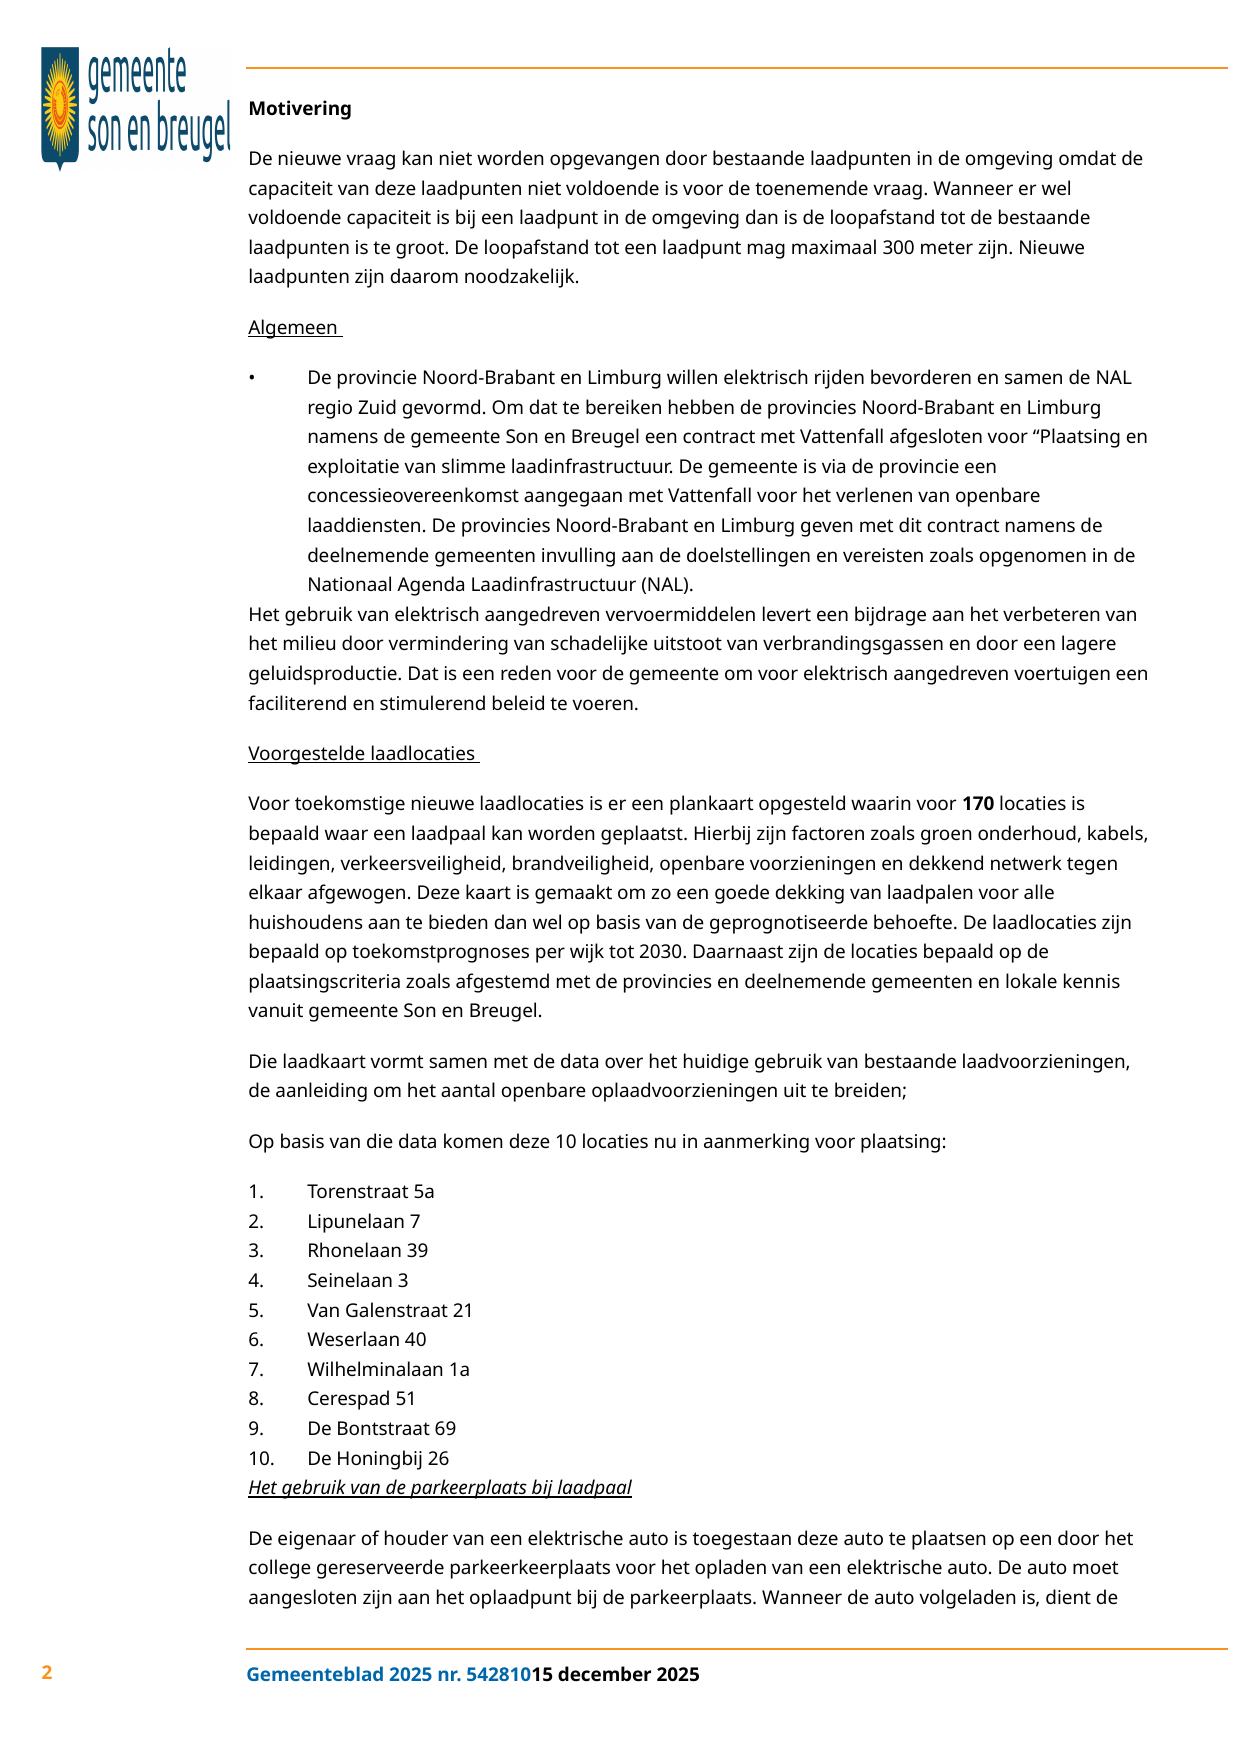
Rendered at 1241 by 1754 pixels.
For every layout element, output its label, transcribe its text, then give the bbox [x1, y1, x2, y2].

list Weserlaan 40 [248, 1326, 1152, 1352]
text De eigenaar of houder van een elektrische auto is toegestaan deze auto te plaatsen op een door het college gereserveerde parkeerkeerplaats voor het opladen van een elektrische auto. De auto moet aangesloten zijn aan het oplaadpunt bij de parkeerplaats. Wanneer de auto volgeladen is, dient de [248, 1525, 1152, 1610]
picture [41, 47, 231, 172]
text Algemeen [248, 314, 1152, 340]
list De Honingbij 26 [248, 1445, 1152, 1471]
text Voorgestelde laadlocaties [248, 740, 1152, 766]
text Het gebruik van elektrisch aangedreven vervoermiddelen levert een bijdrage aan het verbeteren van het milieu door vermindering van schadelijke uitstoot van verbrandingsgassen en door een lagere geluidsproductie. Dat is een reden voor de gemeente om voor elektrisch aangedreven voertuigen een faciliterend en stimulerend beleid te voeren. [248, 601, 1152, 716]
list Lipunelaan 7 [248, 1208, 1152, 1234]
text Op basis van die data komen deze 10 locaties nu in aanmerking voor plaatsing: [248, 1128, 1152, 1154]
list Rhonelaan 39 [248, 1238, 1152, 1263]
list De Bontstraat 69 [248, 1415, 1152, 1441]
text Het gebruik van de parkeerplaats bij laadpaal [248, 1474, 1152, 1500]
text De nieuwe vraag kan niet worden opgevangen door bestaande laadpunten in de omgeving omdat de capaciteit van deze laadpunten niet voldoende is voor de toenemende vraag. Wanneer er wel voldoende capaciteit is bij een laadpunt in de omgeving dan is de loopafstand tot de bestaande laadpunten is te groot. De loopafstand tot een laadpunt mag maximaal 300 meter zijn. Nieuwe laadpunten zijn daarom noodzakelijk. [248, 145, 1152, 289]
list De provincie Noord-Brabant en Limburg willen elektrisch rijden bevorderen en samen de NAL regio Zuid gevormd. Om dat te bereiken hebben de provincies Noord-Brabant en Limburg namens de gemeente Son en Breugel een contract met Vattenfall afgesloten voor “Plaatsing en exploitatie van slimme laadinfrastructuur. De gemeente is via de provincie een concessieovereenkomst aangegaan met Vattenfall voor het verlenen van openbare laaddiensten. De provincies Noord-Brabant en Limburg geven met dit contract namens de deelnemende gemeenten invulling aan de doelstellingen en vereisten zoals opgenomen in de Nationaal Agenda Laadinfrastructuur (NAL). [248, 364, 1152, 597]
list Cerespad 51 [248, 1386, 1152, 1411]
list Van Galenstraat 21 [248, 1297, 1152, 1323]
text Die laadkaart vormt samen met de data over het huidige gebruik van bestaande laadvoorzieningen, de aanleiding om het aantal openbare oplaadvoorzieningen uit te breiden; [248, 1048, 1152, 1103]
text Voor toekomstige nieuwe laadlocaties is er een plankaart opgesteld waarin voor 170 locaties is bepaald waar een laadpaal kan worden geplaatst. Hierbij zijn factoren zoals groen onderhoud, kabels, leidingen, verkeersveiligheid, brandveiligheid, openbare voorzieningen en dekkend netwerk tegen elkaar afgewogen. Deze kaart is gemaakt om zo een goede dekking van laadpalen voor alle huishoudens aan te bieden dan wel op basis van de geprognotiseerde behoefte. De laadlocaties zijn bepaald op toekomstprognoses per wijk tot 2030. Daarnaast zijn de locaties bepaald op de plaatsingscriteria zoals afgestemd met de provincies en deelnemende gemeenten en lokale kennis vanuit gemeente Son en Breugel. [248, 791, 1152, 1023]
list Wilhelminalaan 1a [248, 1356, 1152, 1382]
list Torenstraat 5a [248, 1178, 1152, 1204]
text Motivering [248, 95, 1152, 121]
list Seinelaan 3 [248, 1267, 1152, 1293]
